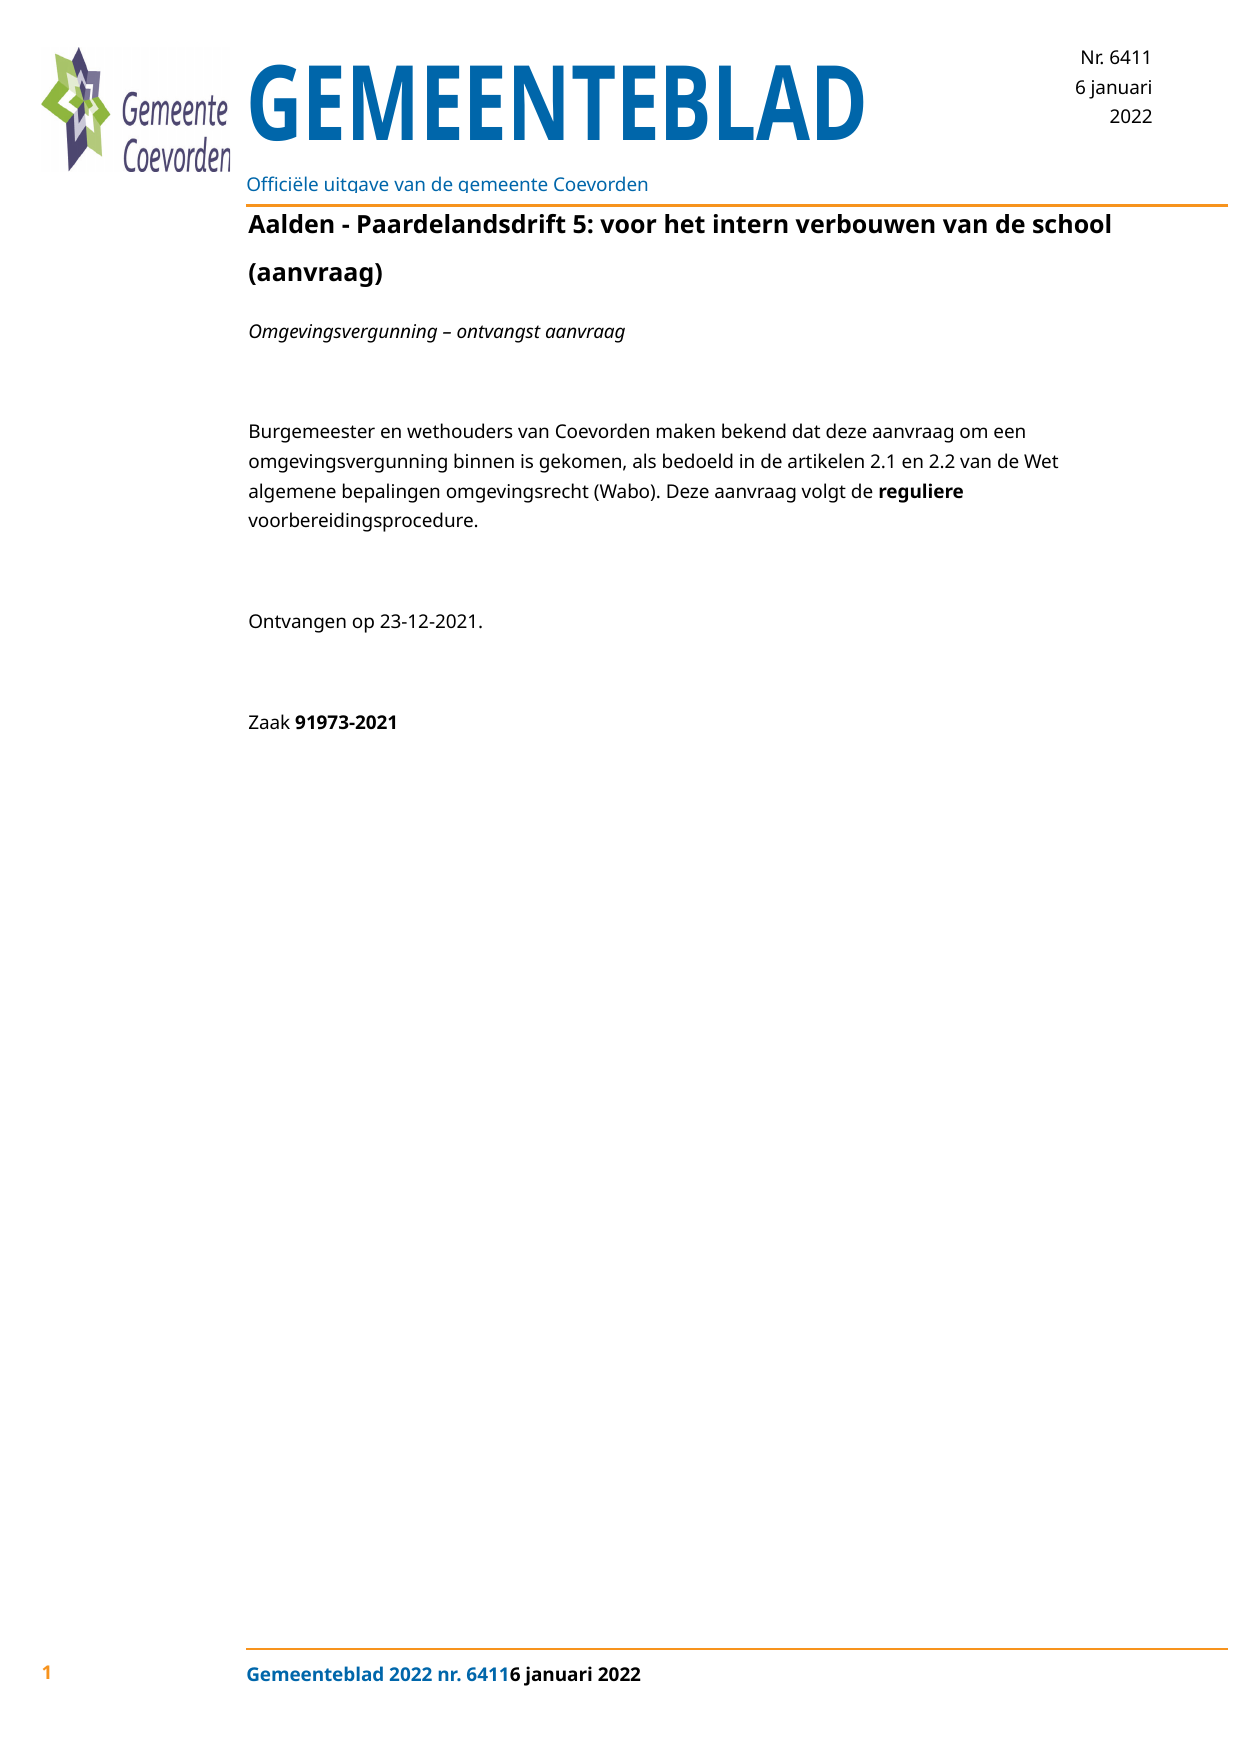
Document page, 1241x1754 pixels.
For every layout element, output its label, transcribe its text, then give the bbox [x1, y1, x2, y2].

text Aalden - Paardelandsdrift 5: voor het intern verbouwen van de school (aanvraag) [248, 207, 1152, 288]
text Zaak 91973-2021 [248, 709, 1152, 735]
text Ontvangen op 23-12-2021. [248, 608, 1152, 634]
text Burgemeester en wethouders van Coevorden maken bekend dat deze aanvraag om een omgevingsvergunning binnen is gekomen, als bedoeld in de artikelen 2.1 en 2.2 van de Wet algemene bepalingen omgevingsrecht (Wabo). Deze aanvraag volgt de reguliere voorbereidingsprocedure. [248, 419, 1152, 533]
text Omgevingsvergunning – ontvangst aanvraag [248, 318, 1152, 344]
picture [41, 47, 231, 172]
